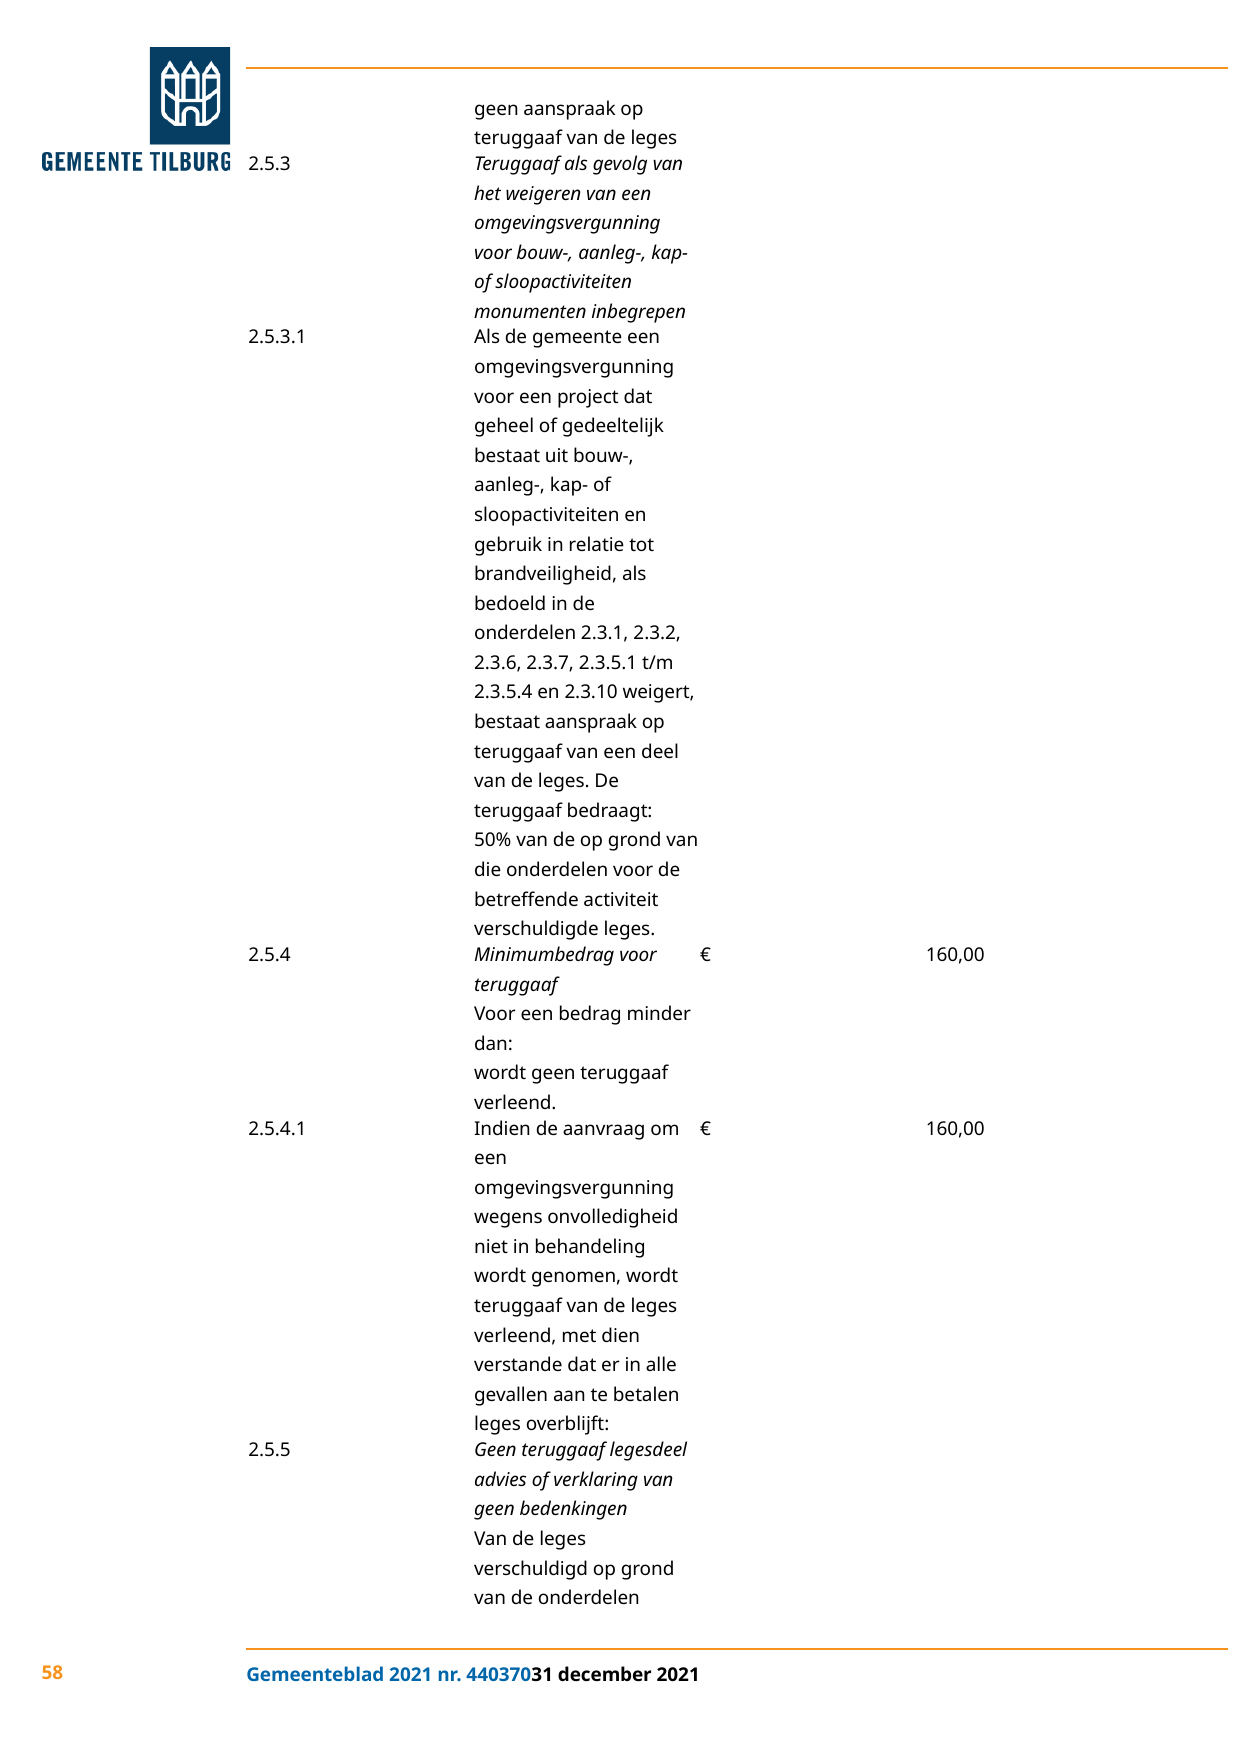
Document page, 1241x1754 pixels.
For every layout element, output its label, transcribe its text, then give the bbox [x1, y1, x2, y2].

table_cell 2.5.4.1 [248, 1115, 474, 1436]
table_cell 160,00 [926, 1115, 1152, 1436]
table_cell 2.5.3 [248, 150, 474, 324]
table_cell geen aanspraak op teruggaaf van de leges [474, 95, 700, 150]
table_cell Geen teruggaaf legesdeel advies of verklaring van geen bedenkingen Van de leges verschuldigd op grond van de onderdelen [474, 1436, 700, 1610]
table_cell [926, 324, 1152, 941]
table_cell 2.5.5 [248, 1436, 474, 1610]
table_cell Als de gemeente een omgevingsvergunning voor een project dat geheel of gedeeltelijk bestaat uit bouw-, aanleg-, kap- of sloopactiviteiten en gebruik in relatie tot brandveiligheid, als bedoeld in de onderdelen 2.3.1, 2.3.2, 2.3.6, 2.3.7, 2.3.5.1 t/m 2.3.5.4 en 2.3.10 weigert, bestaat aanspraak op teruggaaf van een deel van de leges. De teruggaaf bedraagt: 50% van de op grond van die onderdelen voor de betreffende activiteit verschuldigde leges. [474, 324, 700, 941]
table_cell Teruggaaf als gevolg van het weigeren van een omgevingsvergunning voor bouw-, aanleg-, kap- of sloopactiviteiten monumenten inbegrepen [474, 150, 700, 324]
table_cell 160,00 [926, 941, 1152, 1115]
picture [41, 47, 231, 172]
table_cell 2.5.3.1 [248, 324, 474, 941]
table_cell 2.5.4 [248, 941, 474, 1115]
table_cell [248, 95, 474, 150]
table_cell € [700, 1115, 926, 1436]
table_cell [700, 150, 926, 324]
table_cell [700, 95, 926, 150]
table_cell € [700, 941, 926, 1115]
table_cell [926, 1436, 1152, 1610]
table_cell [926, 95, 1152, 150]
table_cell [700, 1436, 926, 1610]
table_cell Minimumbedrag voor teruggaaf Voor een bedrag minder dan: wordt geen teruggaaf verleend. [474, 941, 700, 1115]
table_cell [926, 150, 1152, 324]
table_cell Indien de aanvraag om een omgevingsvergunning wegens onvolledigheid niet in behandeling wordt genomen, wordt teruggaaf van de leges verleend, met dien verstande dat er in alle gevallen aan te betalen leges overblijft: [474, 1115, 700, 1436]
table_cell [700, 324, 926, 941]
